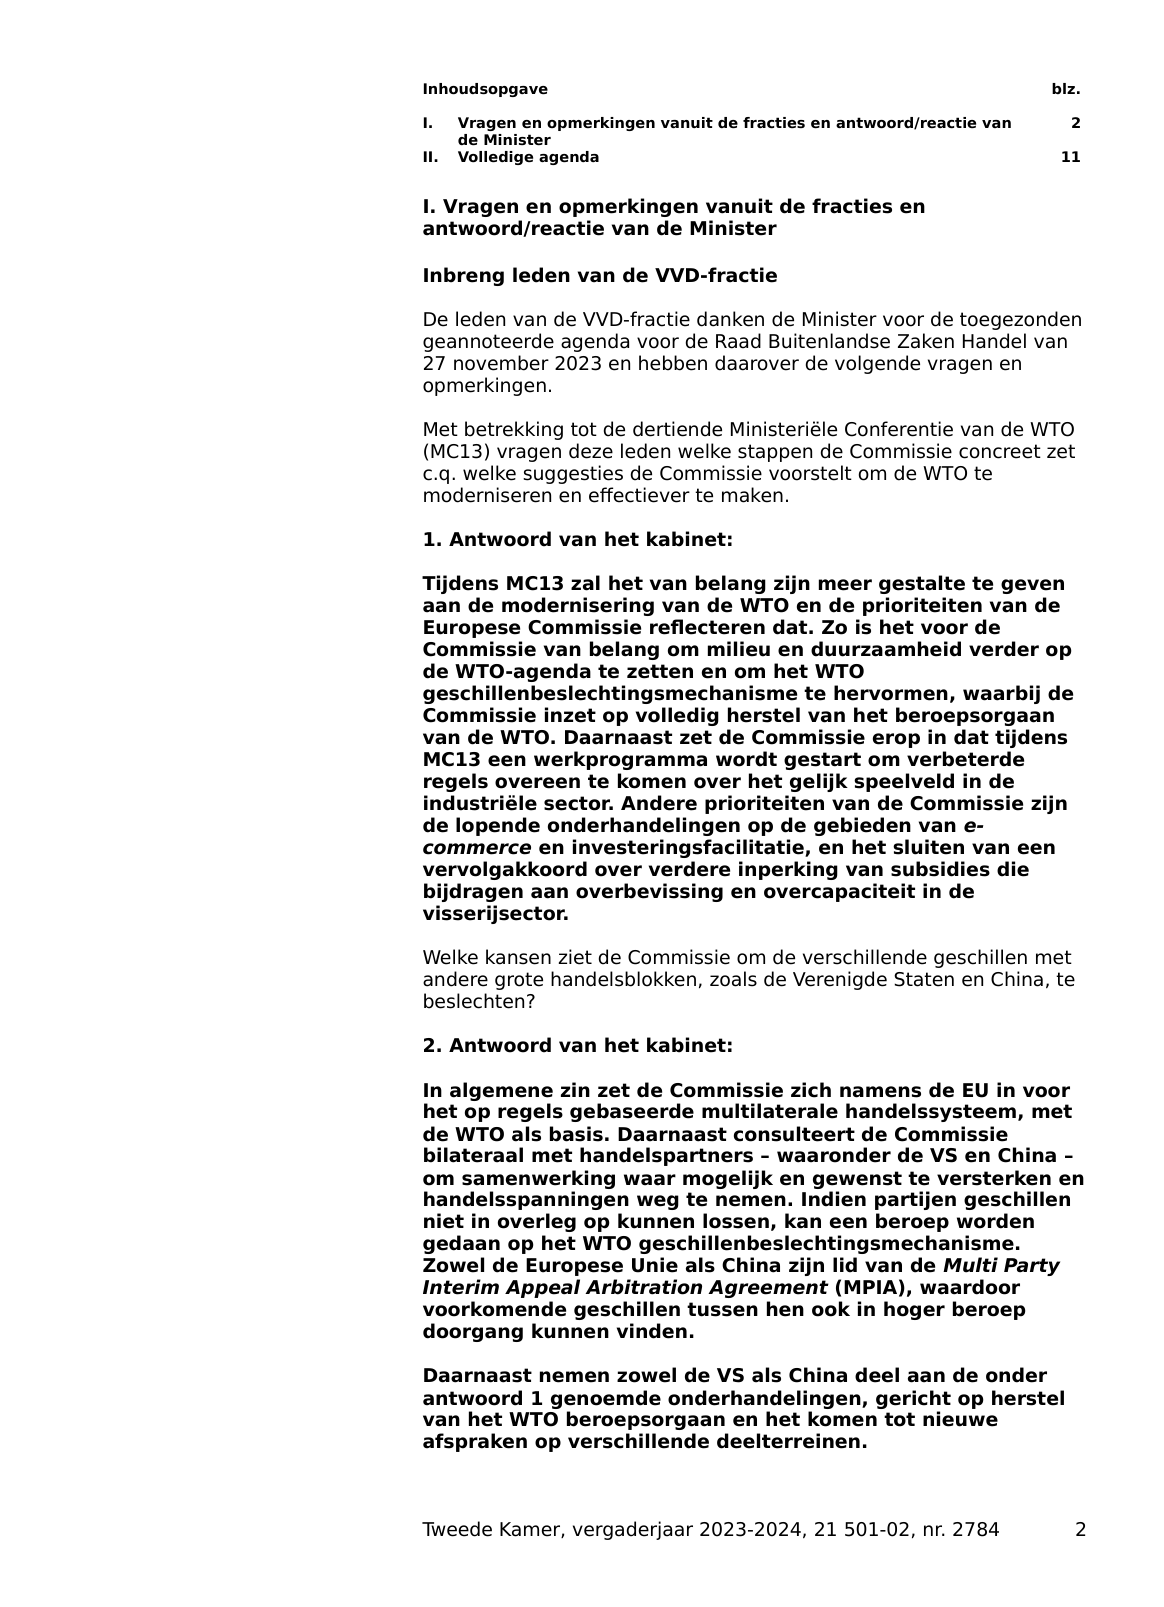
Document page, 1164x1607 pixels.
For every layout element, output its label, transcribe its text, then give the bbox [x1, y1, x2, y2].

subtitle I. Vragen en opmerkingen vanuit de fracties en antwoord/reactie van de Minister [422, 196, 1087, 240]
table_cell [452, 98, 1028, 115]
table_cell 11 [1028, 149, 1087, 166]
table_cell II. [422, 149, 452, 166]
subtitle 1. Antwoord van het kabinet: [422, 529, 1087, 551]
text Met betrekking tot de dertiende Ministeriële Conferentie van de WTO (MC13) vragen deze leden welke stappen de Commissie concreet zet c.q. welke suggesties de Commissie voorstelt om de WTO te moderniseren en effectiever te maken. [422, 419, 1087, 507]
text Welke kansen ziet de Commissie om de verschillende geschillen met andere grote handelsblokken, zoals de Verenigde Staten en China, te beslechten? [422, 947, 1087, 1013]
table_cell [1028, 98, 1087, 115]
table_cell Volledige agenda [452, 149, 1028, 166]
text In algemene zin zet de Commissie zich namens de EU in voor het op regels gebaseerde multilaterale handelssysteem, met de WTO als basis. Daarnaast consulteert de Commissie bilateraal met handelspartners – waaronder de VS en China – om samenwerking waar mogelijk en gewenst te versterken en handelsspanningen weg te nemen. Indien partijen geschillen niet in overleg op kunnen lossen, kan een beroep worden gedaan op het WTO geschillenbeslechtingsmechanisme. Zowel de Europese Unie als China zijn lid van de Multi Party Interim Appeal Arbitration Agreement (MPIA), waardoor voorkomende geschillen tussen hen ook in hoger beroep doorgang kunnen vinden. [422, 1079, 1087, 1343]
table_cell I. [422, 115, 452, 149]
table_cell Vragen en opmerkingen vanuit de fracties en antwoord/reactie van de Minister [452, 115, 1028, 149]
text Tijdens MC13 zal het van belang zijn meer gestalte te geven aan de modernisering van de WTO en de prioriteiten van de Europese Commissie reflecteren dat. Zo is het voor de Commissie van belang om milieu en duurzaamheid verder op de WTO-agenda te zetten en om het WTO geschillenbeslechtingsmechanisme te hervormen, waarbij de Commissie inzet op volledig herstel van het beroepsorgaan van de WTO. Daarnaast zet de Commissie erop in dat tijdens MC13 een werkprogramma wordt gestart om verbeterde regels overeen te komen over het gelijk speelveld in de industriële sector. Andere prioriteiten van de Commissie zijn de lopende onderhandelingen op de gebieden van e-commerce en investeringsfacilitatie, en het sluiten van een vervolgakkoord over verdere inperking van subsidies die bijdragen aan overbevissing en overcapaciteit in de visserijsector. [422, 573, 1087, 925]
table_header Inhoudsopgave [422, 81, 1028, 98]
table_cell 2 [1028, 115, 1087, 149]
table_header blz. [1028, 81, 1087, 98]
subtitle Inbreng leden van de VVD-fractie [422, 265, 1087, 287]
text De leden van de VVD-fractie danken de Minister voor de toegezonden geannoteerde agenda voor de Raad Buitenlandse Zaken Handel van 27 november 2023 en hebben daarover de volgende vragen en opmerkingen. [422, 309, 1087, 397]
subtitle 2. Antwoord van het kabinet: [422, 1035, 1087, 1057]
table_cell [422, 98, 452, 115]
text Daarnaast nemen zowel de VS als China deel aan de onder antwoord 1 genoemde onderhandelingen, gericht op herstel van het WTO beroepsorgaan en het komen tot nieuwe afspraken op verschillende deelterreinen. [422, 1365, 1087, 1453]
